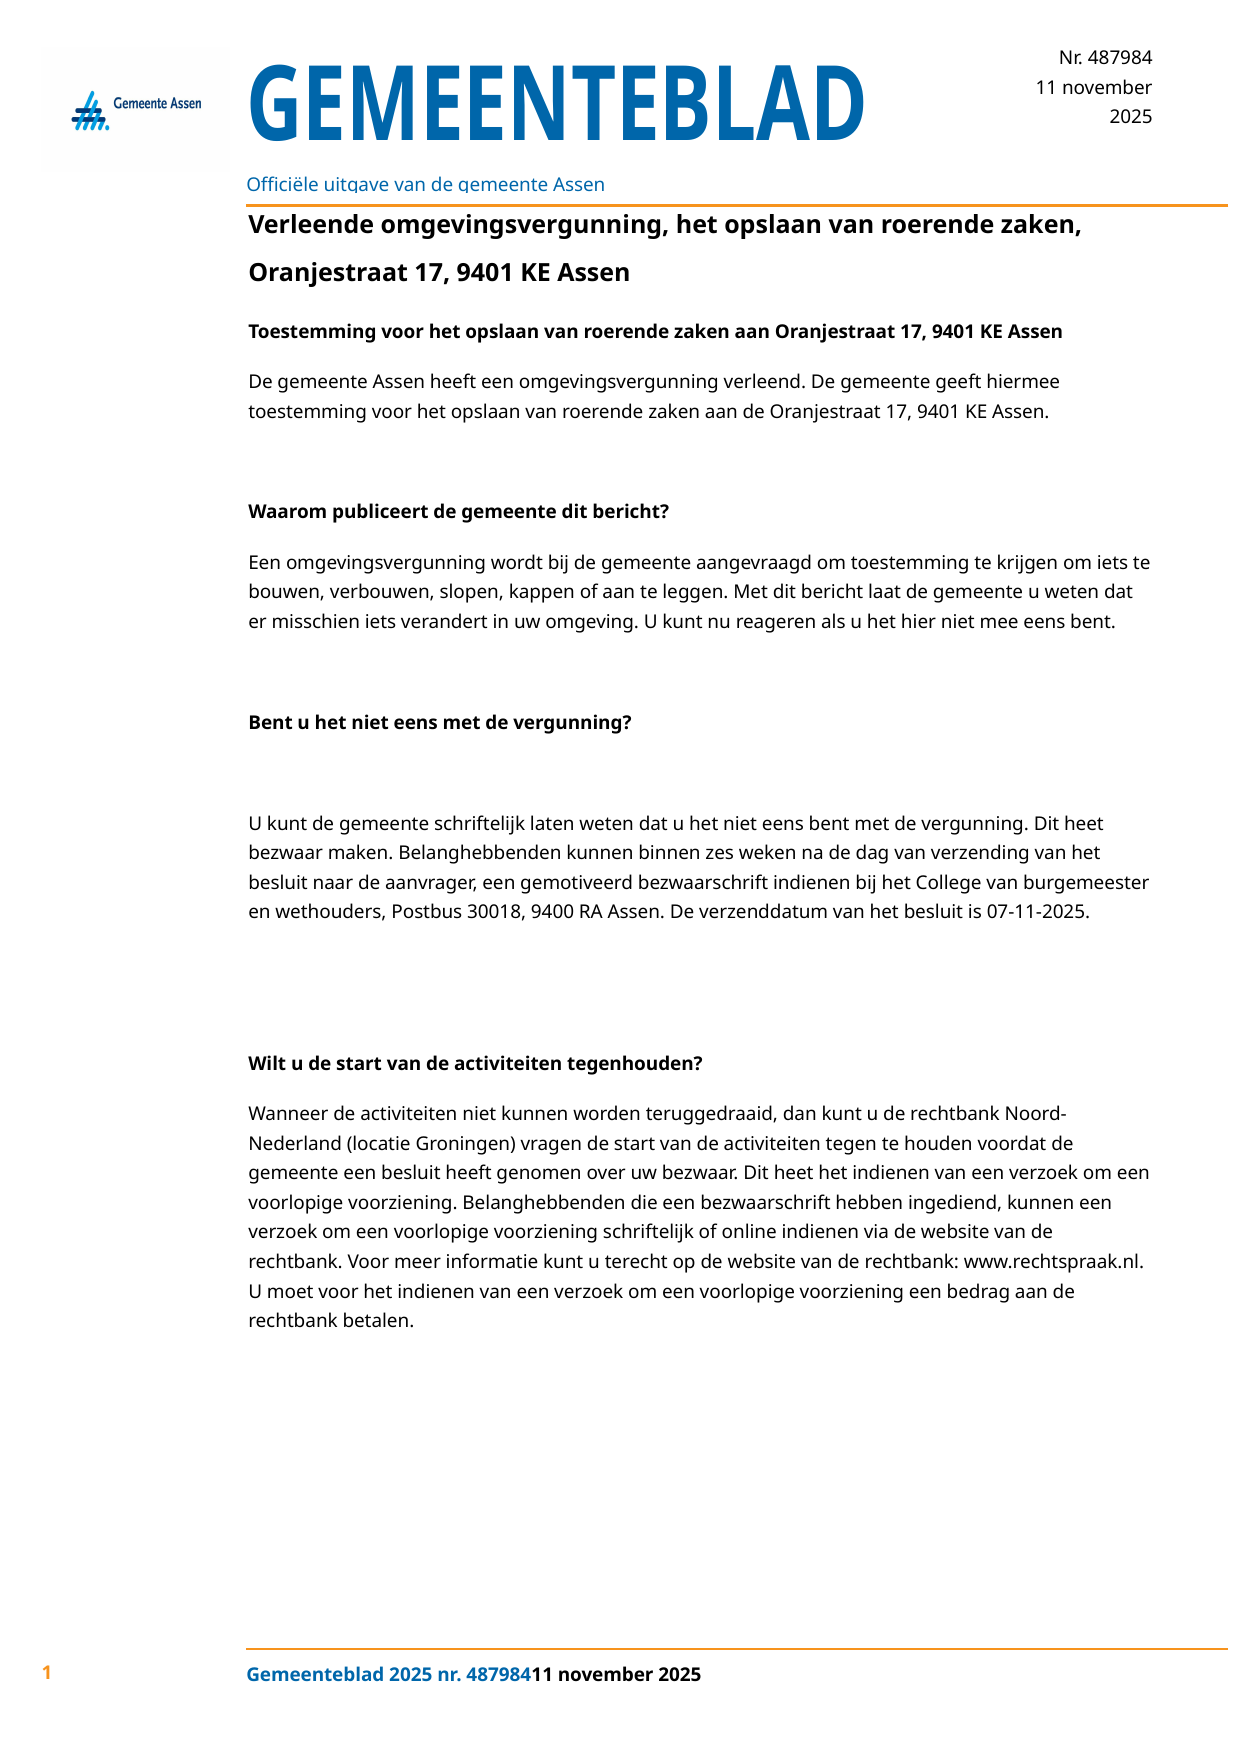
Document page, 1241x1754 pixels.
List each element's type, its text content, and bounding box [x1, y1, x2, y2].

text De gemeente Assen heeft een omgevingsvergunning verleend. De gemeente geeft hiermee toestemming voor het opslaan van roerende zaken aan de Oranjestraat 17, 9401 KE Assen. [248, 368, 1152, 424]
text Wanneer de activiteiten niet kunnen worden teruggedraaid, dan kunt u de rechtbank Noord-Nederland (locatie Groningen) vragen de start van de activiteiten tegen te houden voordat de gemeente een besluit heeft genomen over uw bezwaar. Dit heet het indienen van een verzoek om een voorlopige voorziening. Belanghebbenden die een bezwaarschrift hebben ingediend, kunnen een verzoek om een voorlopige voorziening schriftelijk of online indienen via de website van de rechtbank. Voor meer informatie kunt u terecht op de website van de rechtbank: www.rechtspraak.nl. U moet voor het indienen van een verzoek om een voorlopige voorziening een bedrag aan de rechtbank betalen. [248, 1100, 1152, 1333]
text Toestemming voor het opslaan van roerende zaken aan Oranjestraat 17, 9401 KE Assen [248, 318, 1152, 344]
text U kunt de gemeente schriftelijk laten weten dat u het niet eens bent met de vergunning. Dit heet bezwaar maken. Belanghebbenden kunnen binnen zes weken na de dag van verzending van het besluit naar de aanvrager, een gemotiveerd bezwaarschrift indienen bij het College van burgemeester en wethouders, Postbus 30018, 9400 RA Assen. De verzenddatum van het besluit is 07-11-2025. [248, 810, 1152, 924]
text Een omgevingsvergunning wordt bij de gemeente aangevraagd om toestemming te krijgen om iets te bouwen, verbouwen, slopen, kappen of aan te leggen. Met dit bericht laat de gemeente u weten dat er misschien iets verandert in uw omgeving. U kunt nu reageren als u het hier niet mee eens bent. [248, 549, 1152, 634]
text Wilt u de start van de activiteiten tegenhouden? [248, 1050, 1152, 1076]
text Verleende omgevingsvergunning, het opslaan van roerende zaken, Oranjestraat 17, 9401 KE Assen [248, 207, 1152, 288]
text Bent u het niet eens met de vergunning? [248, 709, 1152, 735]
text Waarom publiceert de gemeente dit bericht? [248, 499, 1152, 524]
picture [41, 47, 231, 172]
